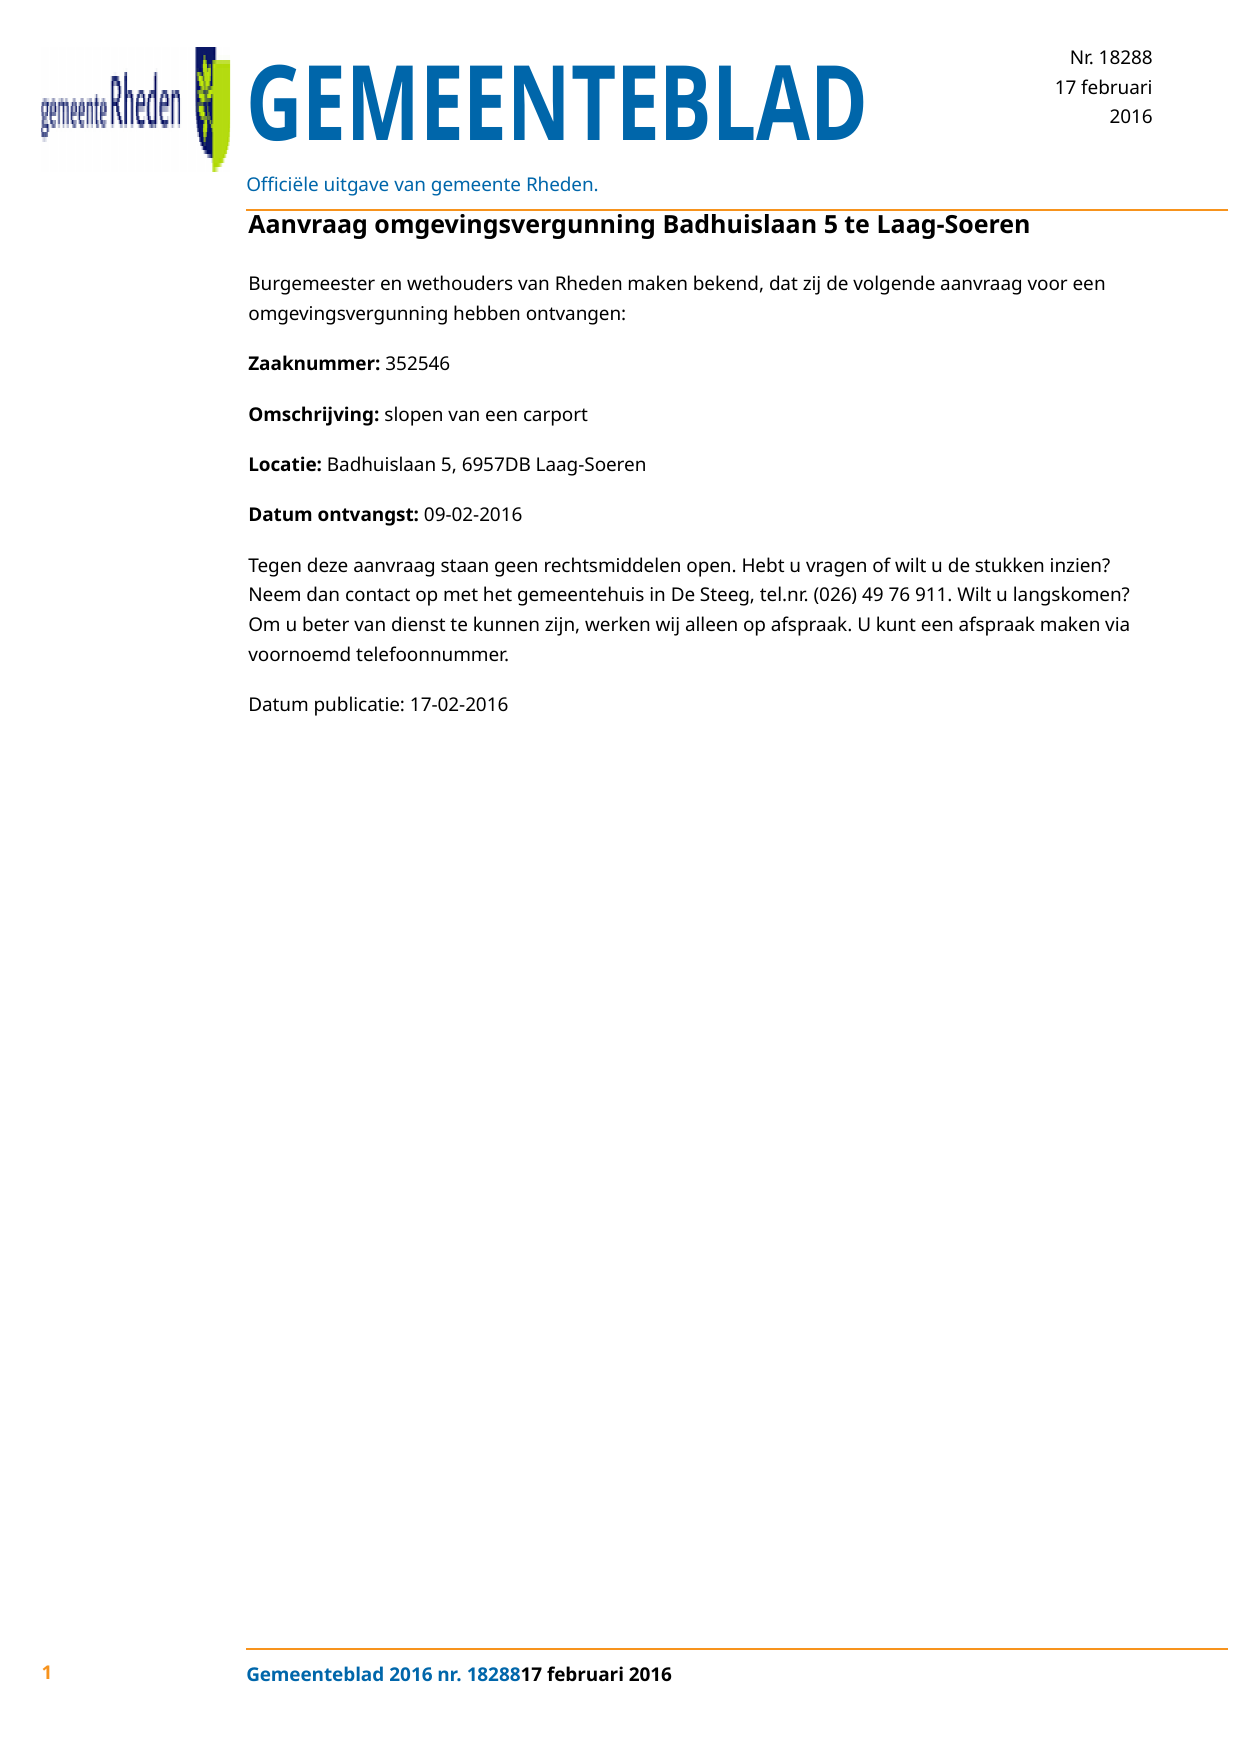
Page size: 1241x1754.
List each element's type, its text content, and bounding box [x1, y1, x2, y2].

text Omschrijving: slopen van een carport [248, 401, 1152, 426]
text Locatie: Badhuislaan 5, 6957DB Laag-Soeren [248, 451, 1152, 477]
text Zaaknummer: 352546 [248, 350, 1152, 376]
text Tegen deze aanvraag staan geen rechtsmiddelen open. Hebt u vragen of wilt u de stukken inzien? Neem dan contact op met het gemeentehuis in De Steeg, tel.nr. (026) 49 76 911. Wilt u langskomen? Om u beter van dienst te kunnen zijn, werken wij alleen op afspraak. U kunt een afspraak maken via voornoemd telefoonnummer. [248, 552, 1152, 666]
text Datum ontvangst: 09-02-2016 [248, 502, 1152, 527]
picture [41, 47, 231, 172]
text Aanvraag omgevingsvergunning Badhuislaan 5 te Laag-Soeren [248, 211, 1152, 241]
text Datum publicatie: 17-02-2016 [248, 691, 1152, 717]
text Burgemeester en wethouders van Rheden maken bekend, dat zij de volgende aanvraag voor een omgevingsvergunning hebben ontvangen: [248, 270, 1152, 326]
